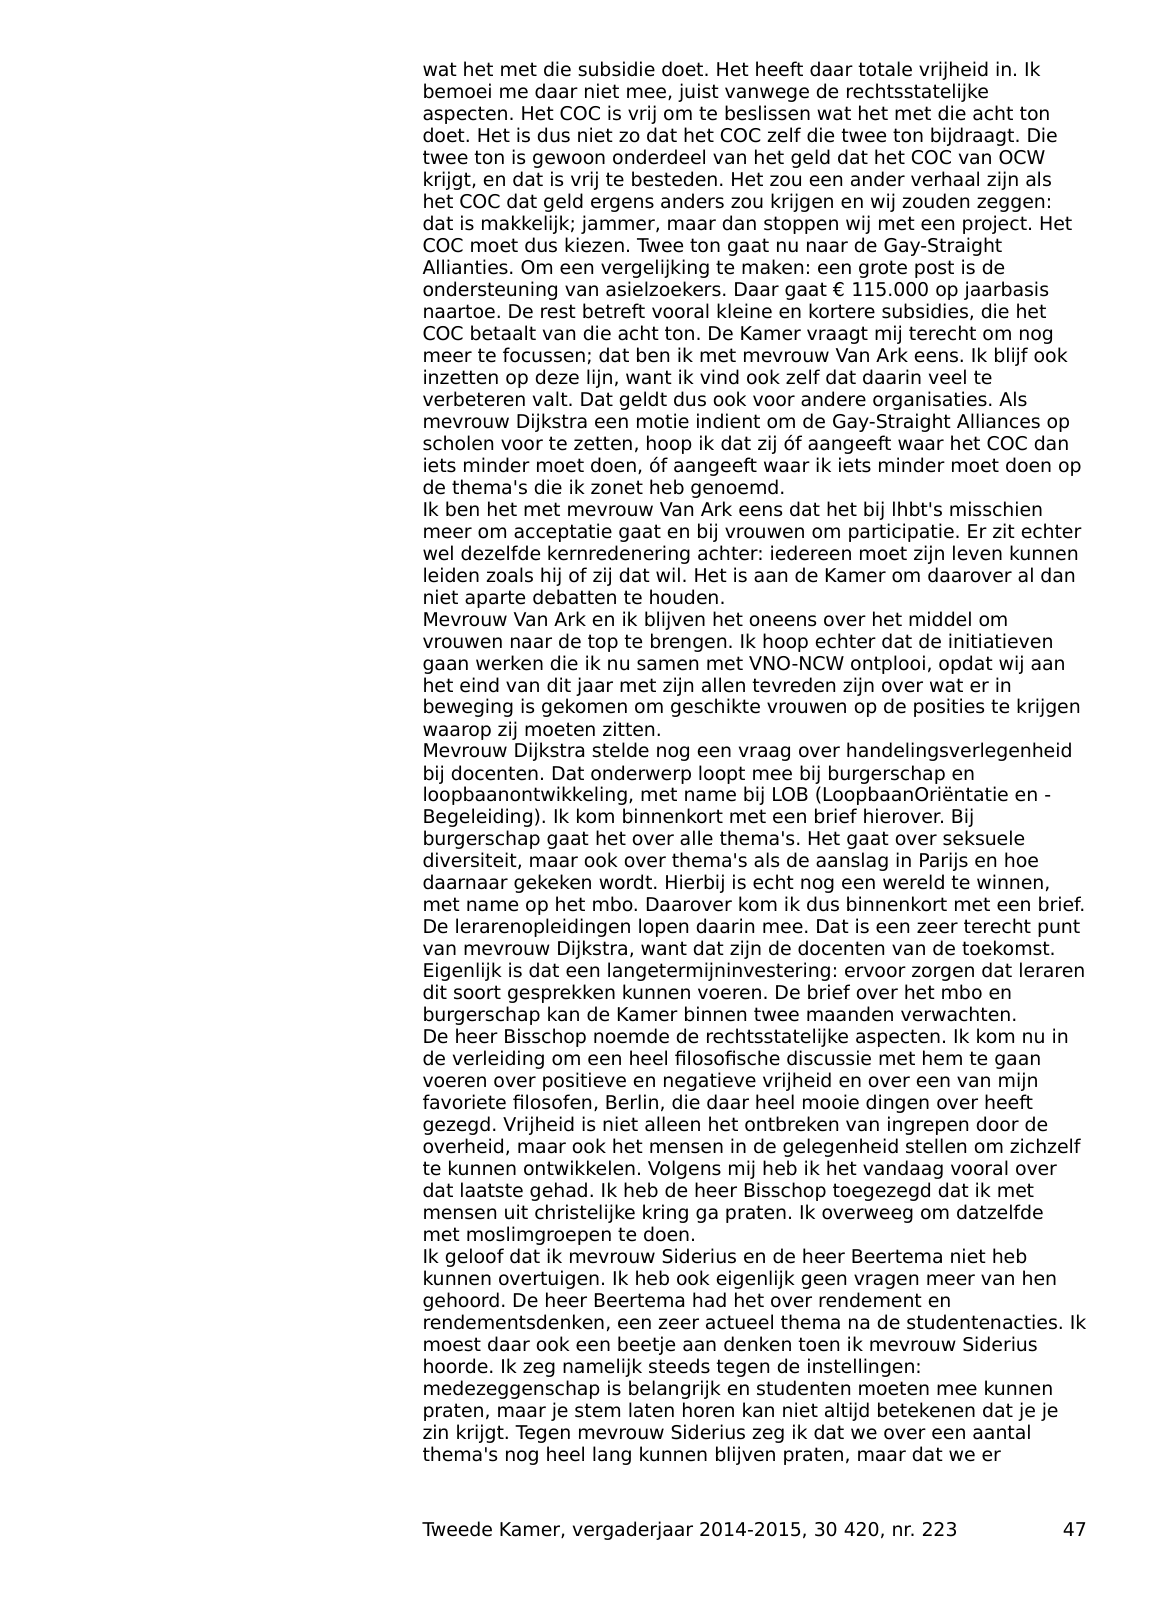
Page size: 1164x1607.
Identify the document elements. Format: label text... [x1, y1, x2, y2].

text Mevrouw Van Ark en ik blijven het oneens over het middel om vrouwen naar de top te brengen. Ik hoop echter dat de initiatieven gaan werken die ik nu samen met VNO-NCW ontplooi, opdat wij aan het eind van dit jaar met zijn allen tevreden zijn over wat er in beweging is gekomen om geschikte vrouwen op de posities te krijgen waarop zij moeten zitten. [422, 608, 1087, 740]
text Mevrouw Dijkstra stelde nog een vraag over handelingsverlegenheid bij docenten. Dat onderwerp loopt mee bij burgerschap en loopbaanontwikkeling, met name bij LOB (LoopbaanOriëntatie en -Begeleiding). Ik kom binnenkort met een brief hierover. Bij burgerschap gaat het over alle thema's. Het gaat over seksuele diversiteit, maar ook over thema's als de aanslag in Parijs en hoe daarnaar gekeken wordt. Hierbij is echt nog een wereld te winnen, met name op het mbo. Daarover kom ik dus binnenkort met een brief. De lerarenopleidingen lopen daarin mee. Dat is een zeer terecht punt van mevrouw Dijkstra, want dat zijn de docenten van de toekomst. Eigenlijk is dat een langetermijninvestering: ervoor zorgen dat leraren dit soort gesprekken kunnen voeren. De brief over het mbo en burgerschap kan de Kamer binnen twee maanden verwachten. [422, 740, 1087, 1026]
text Ik ben het met mevrouw Van Ark eens dat het bij lhbt's misschien meer om acceptatie gaat en bij vrouwen om participatie. Er zit echter wel dezelfde kernredenering achter: iedereen moet zijn leven kunnen leiden zoals hij of zij dat wil. Het is aan de Kamer om daarover al dan niet aparte debatten te houden. [422, 499, 1087, 608]
text Ik geloof dat ik mevrouw Siderius en de heer Beertema niet heb kunnen overtuigen. Ik heb ook eigenlijk geen vragen meer van hen gehoord. De heer Beertema had het over rendement en rendementsdenken, een zeer actueel thema na de studentenacties. Ik moest daar ook een beetje aan denken toen ik mevrouw Siderius hoorde. Ik zeg namelijk steeds tegen de instellingen: medezeggenschap is belangrijk en studenten moeten mee kunnen praten, maar je stem laten horen kan niet altijd betekenen dat je je zin krijgt. Tegen mevrouw Siderius zeg ik dat we over een aantal thema's nog heel lang kunnen blijven praten, maar dat we er [422, 1246, 1087, 1466]
text De heer Bisschop noemde de rechtsstatelijke aspecten. Ik kom nu in de verleiding om een heel filosofische discussie met hem te gaan voeren over positieve en negatieve vrijheid en over een van mijn favoriete filosofen, Berlin, die daar heel mooie dingen over heeft gezegd. Vrijheid is niet alleen het ontbreken van ingrepen door de overheid, maar ook het mensen in de gelegenheid stellen om zichzelf te kunnen ontwikkelen. Volgens mij heb ik het vandaag vooral over dat laatste gehad. Ik heb de heer Bisschop toegezegd dat ik met mensen uit christelijke kring ga praten. Ik overweeg om datzelfde met moslimgroepen te doen. [422, 1026, 1087, 1246]
text wat het met die subsidie doet. Het heeft daar totale vrijheid in. Ik bemoei me daar niet mee, juist vanwege de rechtsstatelijke aspecten. Het COC is vrij om te beslissen wat het met die acht ton doet. Het is dus niet zo dat het COC zelf die twee ton bijdraagt. Die twee ton is gewoon onderdeel van het geld dat het COC van OCW krijgt, en dat is vrij te besteden. Het zou een ander verhaal zijn als het COC dat geld ergens anders zou krijgen en wij zouden zeggen: dat is makkelijk; jammer, maar dan stoppen wij met een project. Het COC moet dus kiezen. Twee ton gaat nu naar de Gay-Straight Allianties. Om een vergelijking te maken: een grote post is de ondersteuning van asielzoekers. Daar gaat € 115.000 op jaarbasis naartoe. De rest betreft vooral kleine en kortere subsidies, die het COC betaalt van die acht ton. De Kamer vraagt mij terecht om nog meer te focussen; dat ben ik met mevrouw Van Ark eens. Ik blijf ook inzetten op deze lijn, want ik vind ook zelf dat daarin veel te verbeteren valt. Dat geldt dus ook voor andere organisaties. Als mevrouw Dijkstra een motie indient om de Gay-Straight Alliances op scholen voor te zetten, hoop ik dat zij óf aangeeft waar het COC dan iets minder moet doen, óf aangeeft waar ik iets minder moet doen op de thema's die ik zonet heb genoemd. [422, 59, 1087, 499]
